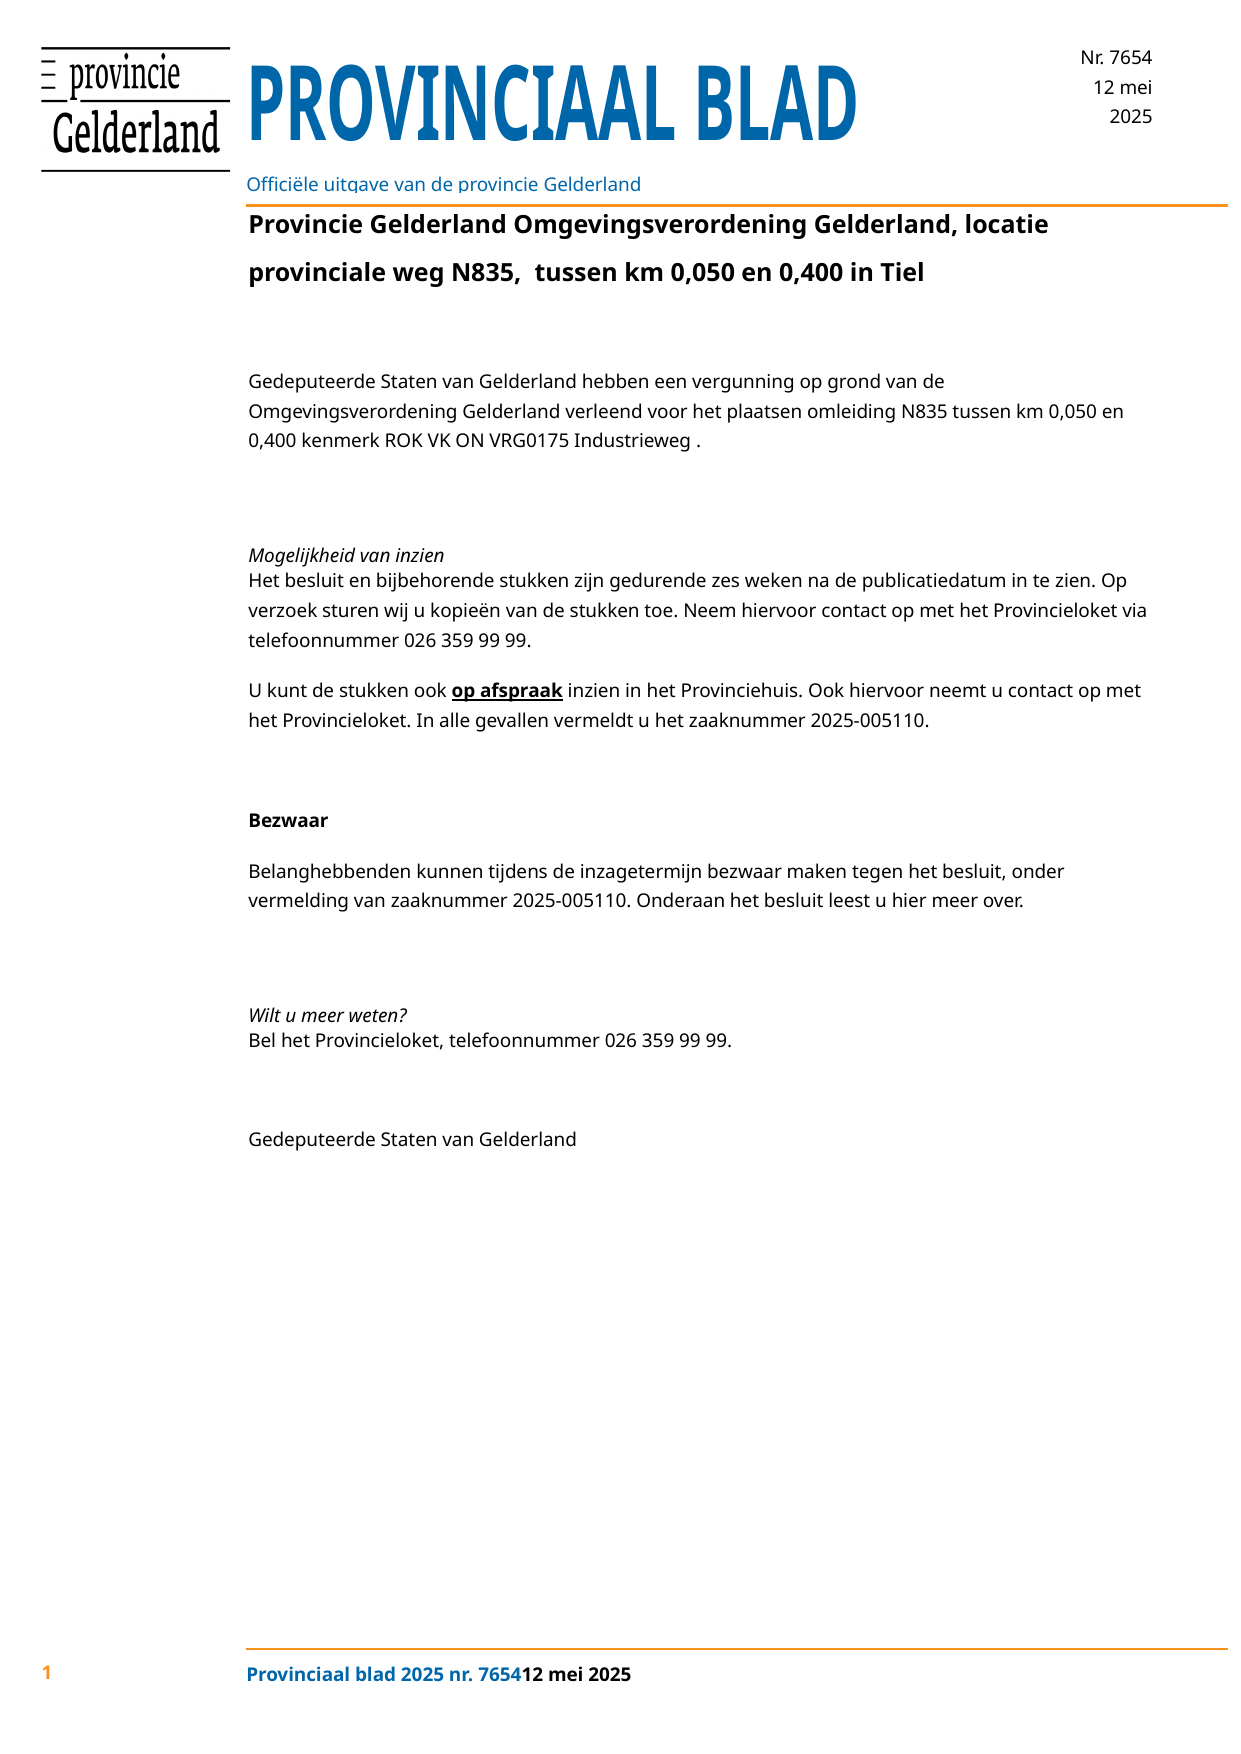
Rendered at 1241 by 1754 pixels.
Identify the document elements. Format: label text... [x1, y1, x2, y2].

text Gedeputeerde Staten van Gelderland hebben een vergunning op grond van de Omgevingsverordening Gelderland verleend voor het plaatsen omleiding N835 tussen km 0,050 en 0,400 kenmerk ROK VK ON VRG0175 Industrieweg . [248, 368, 1152, 453]
text Bezwaar [248, 808, 1152, 833]
text Wilt u meer weten? [248, 1002, 1152, 1028]
text U kunt de stukken ook op afspraak inzien in het Provinciehuis. Ook hiervoor neemt u contact op met het Provincieloket. In alle gevallen vermeldt u het zaaknummer 2025-005110. [248, 677, 1152, 732]
text Provincie Gelderland Omgevingsverordening Gelderland, locatie provinciale weg N835, tussen km 0,050 en 0,400 in Tiel [248, 207, 1152, 288]
text Gedeputeerde Staten van Gelderland [248, 1126, 1152, 1152]
picture [41, 47, 231, 172]
text Mogelijkheid van inzien [248, 542, 1152, 568]
text Het besluit en bijbehorende stukken zijn gedurende zes weken na de publicatiedatum in te zien. Op verzoek sturen wij u kopieën van de stukken toe. Neem hiervoor contact op met het Provincieloket via telefoonnummer 026 359 99 99. [248, 568, 1152, 652]
text Belanghebbenden kunnen tijdens de inzagetermijn bezwaar maken tegen het besluit, onder vermelding van zaaknummer 2025-005110. Onderaan het besluit leest u hier meer over. [248, 858, 1152, 913]
text Bel het Provincieloket, telefoonnummer 026 359 99 99. [248, 1028, 1152, 1053]
